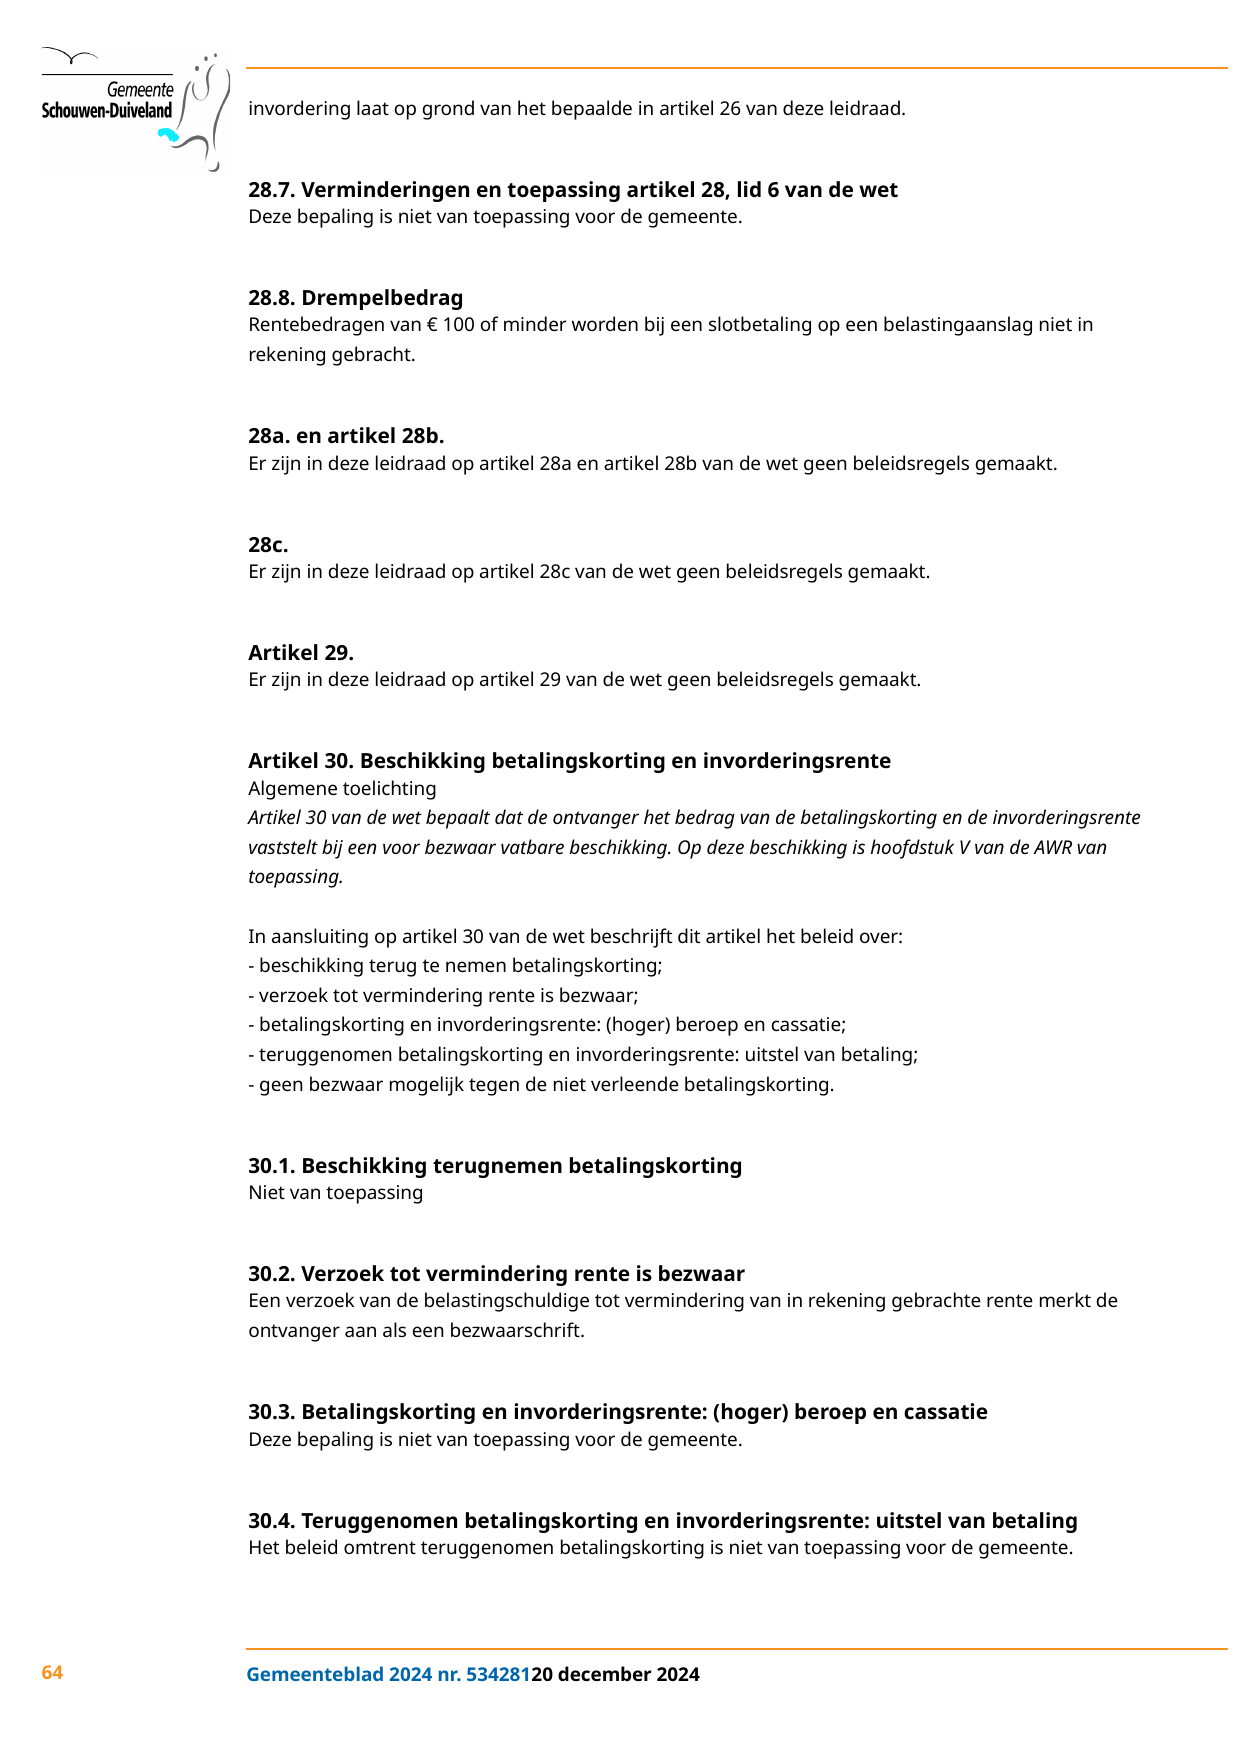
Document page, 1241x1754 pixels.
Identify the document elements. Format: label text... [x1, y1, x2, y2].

text 28a. en artikel 28b. [248, 421, 1152, 450]
text 30.3. Betalingskorting en invorderingsrente: (hoger) beroep en cassatie [248, 1397, 1152, 1426]
text Een verzoek van de belastingschuldige tot vermindering van in rekening gebrachte rente merkt de ontvanger aan als een bezwaarschrift. [248, 1288, 1152, 1343]
text - betalingskorting en invorderingsrente: (hoger) beroep en cassatie; [248, 1012, 1152, 1037]
picture [41, 47, 231, 172]
text Artikel 29. [248, 638, 1152, 667]
text 28c. [248, 530, 1152, 558]
text Deze bepaling is niet van toepassing voor de gemeente. [248, 203, 1152, 229]
text Artikel 30 van de wet bepaalt dat de ontvanger het bedrag van de betalingskorting en de invorderingsrente vaststelt bij een voor bezwaar vatbare beschikking. Op deze beschikking is hoofdstuk V van de AWR van toepassing. [248, 804, 1152, 889]
text 28.8. Drempelbedrag [248, 283, 1152, 312]
text Er zijn in deze leidraad op artikel 28c van de wet geen beleidsregels gemaakt. [248, 558, 1152, 584]
text - geen bezwaar mogelijk tegen de niet verleende betalingskorting. [248, 1071, 1152, 1097]
text Algemene toelichting [248, 775, 1152, 801]
text 28.7. Verminderingen en toepassing artikel 28, lid 6 van de wet [248, 175, 1152, 203]
text Rentebedragen van € 100 of minder worden bij een slotbetaling op een belastingaanslag niet in rekening gebracht. [248, 312, 1152, 367]
text 30.1. Beschikking terugnemen betalingskorting [248, 1151, 1152, 1179]
text - teruggenomen betalingskorting en invorderingsrente: uitstel van betaling; [248, 1041, 1152, 1067]
text 30.4. Teruggenomen betalingskorting en invorderingsrente: uitstel van betaling [248, 1506, 1152, 1534]
text - verzoek tot vermindering rente is bezwaar; [248, 982, 1152, 1008]
text Het beleid omtrent teruggenomen betalingskorting is niet van toepassing voor de gemeente. [248, 1534, 1152, 1560]
text Artikel 30. Beschikking betalingskorting en invorderingsrente [248, 747, 1152, 775]
text Niet van toepassing [248, 1179, 1152, 1205]
text 30.2. Verzoek tot vermindering rente is bezwaar [248, 1259, 1152, 1288]
text - beschikking terug te nemen betalingskorting; [248, 952, 1152, 978]
text In aansluiting op artikel 30 van de wet beschrijft dit artikel het beleid over: [248, 923, 1152, 949]
text invordering laat op grond van het bepaalde in artikel 26 van deze leidraad. [248, 95, 1152, 121]
text Deze bepaling is niet van toepassing voor de gemeente. [248, 1426, 1152, 1451]
text Er zijn in deze leidraad op artikel 29 van de wet geen beleidsregels gemaakt. [248, 667, 1152, 692]
text Er zijn in deze leidraad op artikel 28a en artikel 28b van de wet geen beleidsregels gemaakt. [248, 450, 1152, 475]
